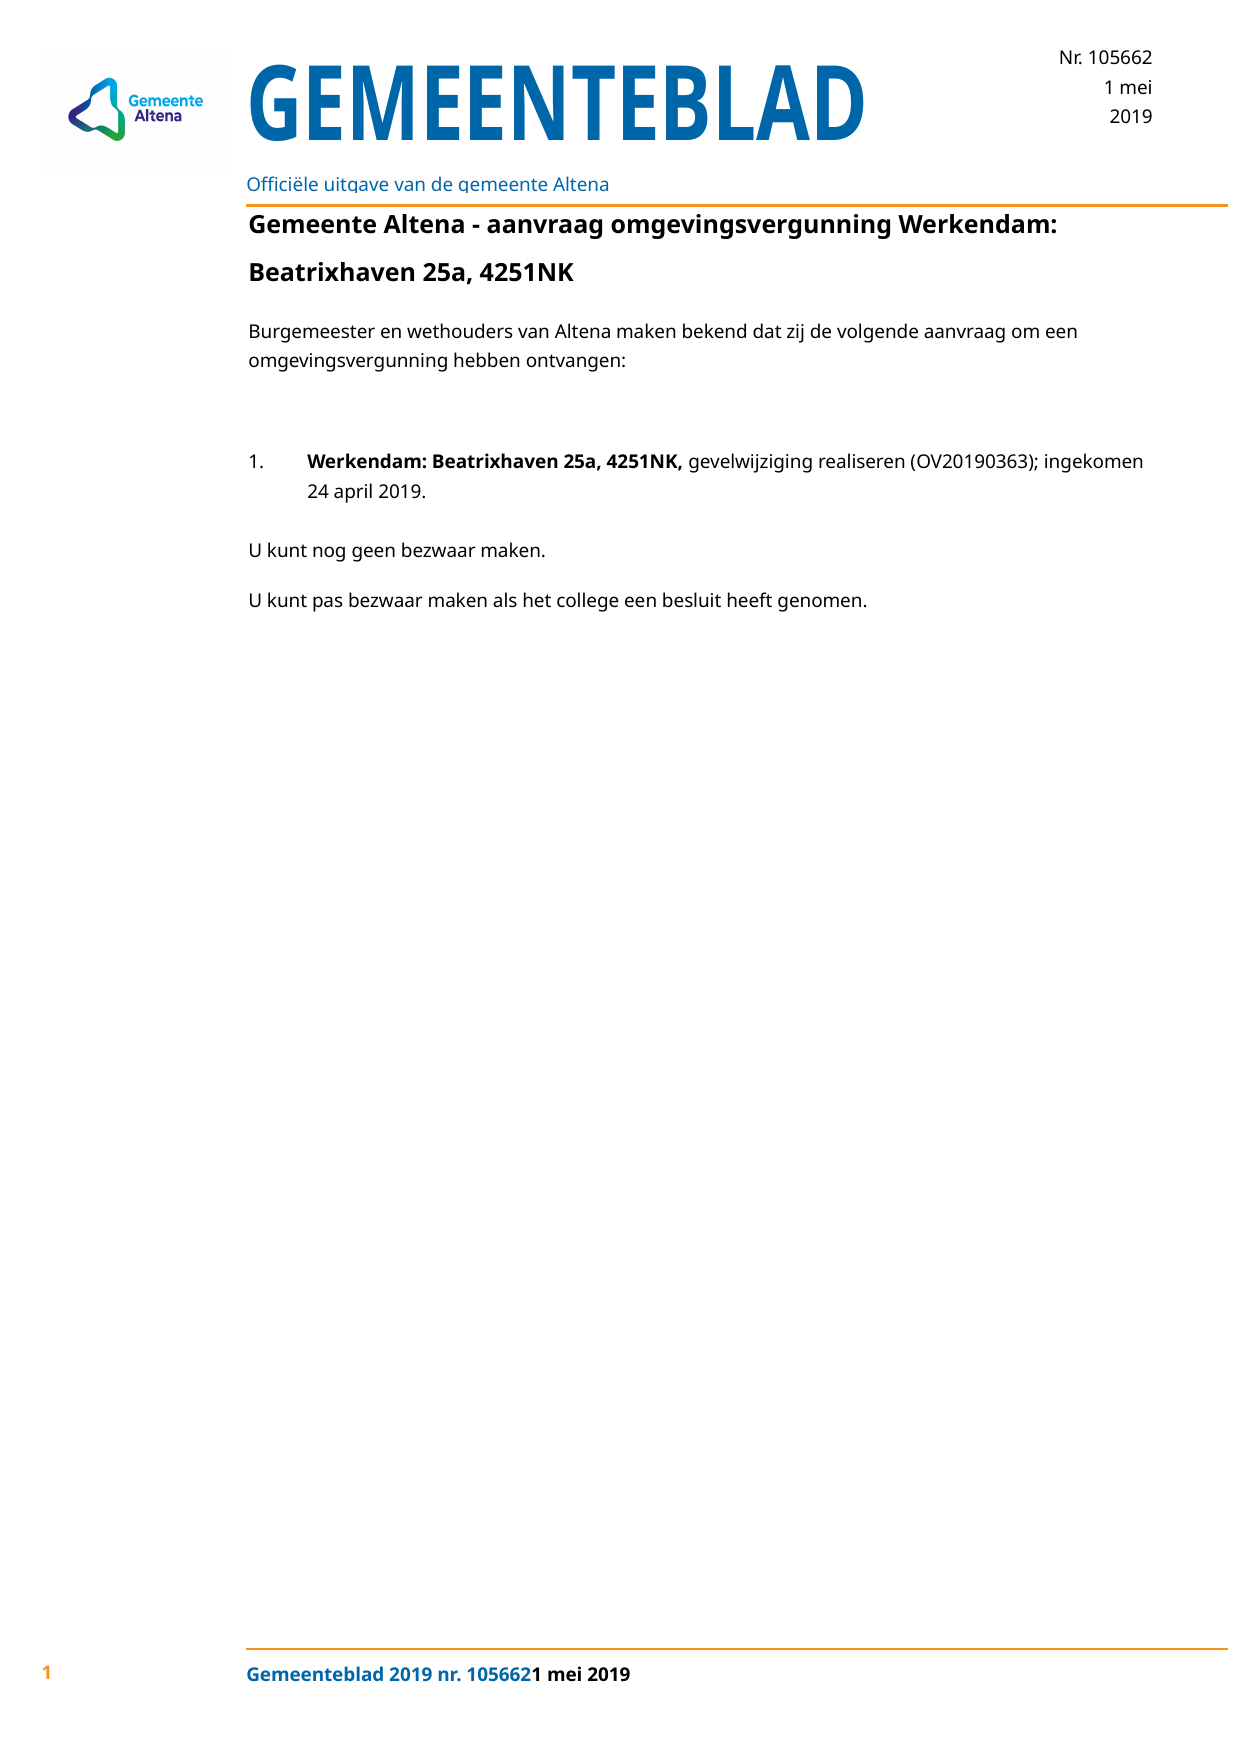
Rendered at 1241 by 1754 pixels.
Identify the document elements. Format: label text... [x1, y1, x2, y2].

list Werkendam: Beatrixhaven 25a, 4251NK, gevelwijziging realiseren (OV20190363); ingekomen 24 april 2019. [248, 448, 1152, 504]
text U kunt pas bezwaar maken als het college een besluit heeft genomen. [248, 587, 1152, 613]
picture [41, 47, 231, 172]
text Gemeente Altena - aanvraag omgevingsvergunning Werkendam: Beatrixhaven 25a, 4251NK [248, 207, 1152, 288]
text Burgemeester en wethouders van Altena maken bekend dat zij de volgende aanvraag om een omgevingsvergunning hebben ontvangen: [248, 318, 1152, 373]
text U kunt nog geen bezwaar maken. [248, 537, 1152, 563]
